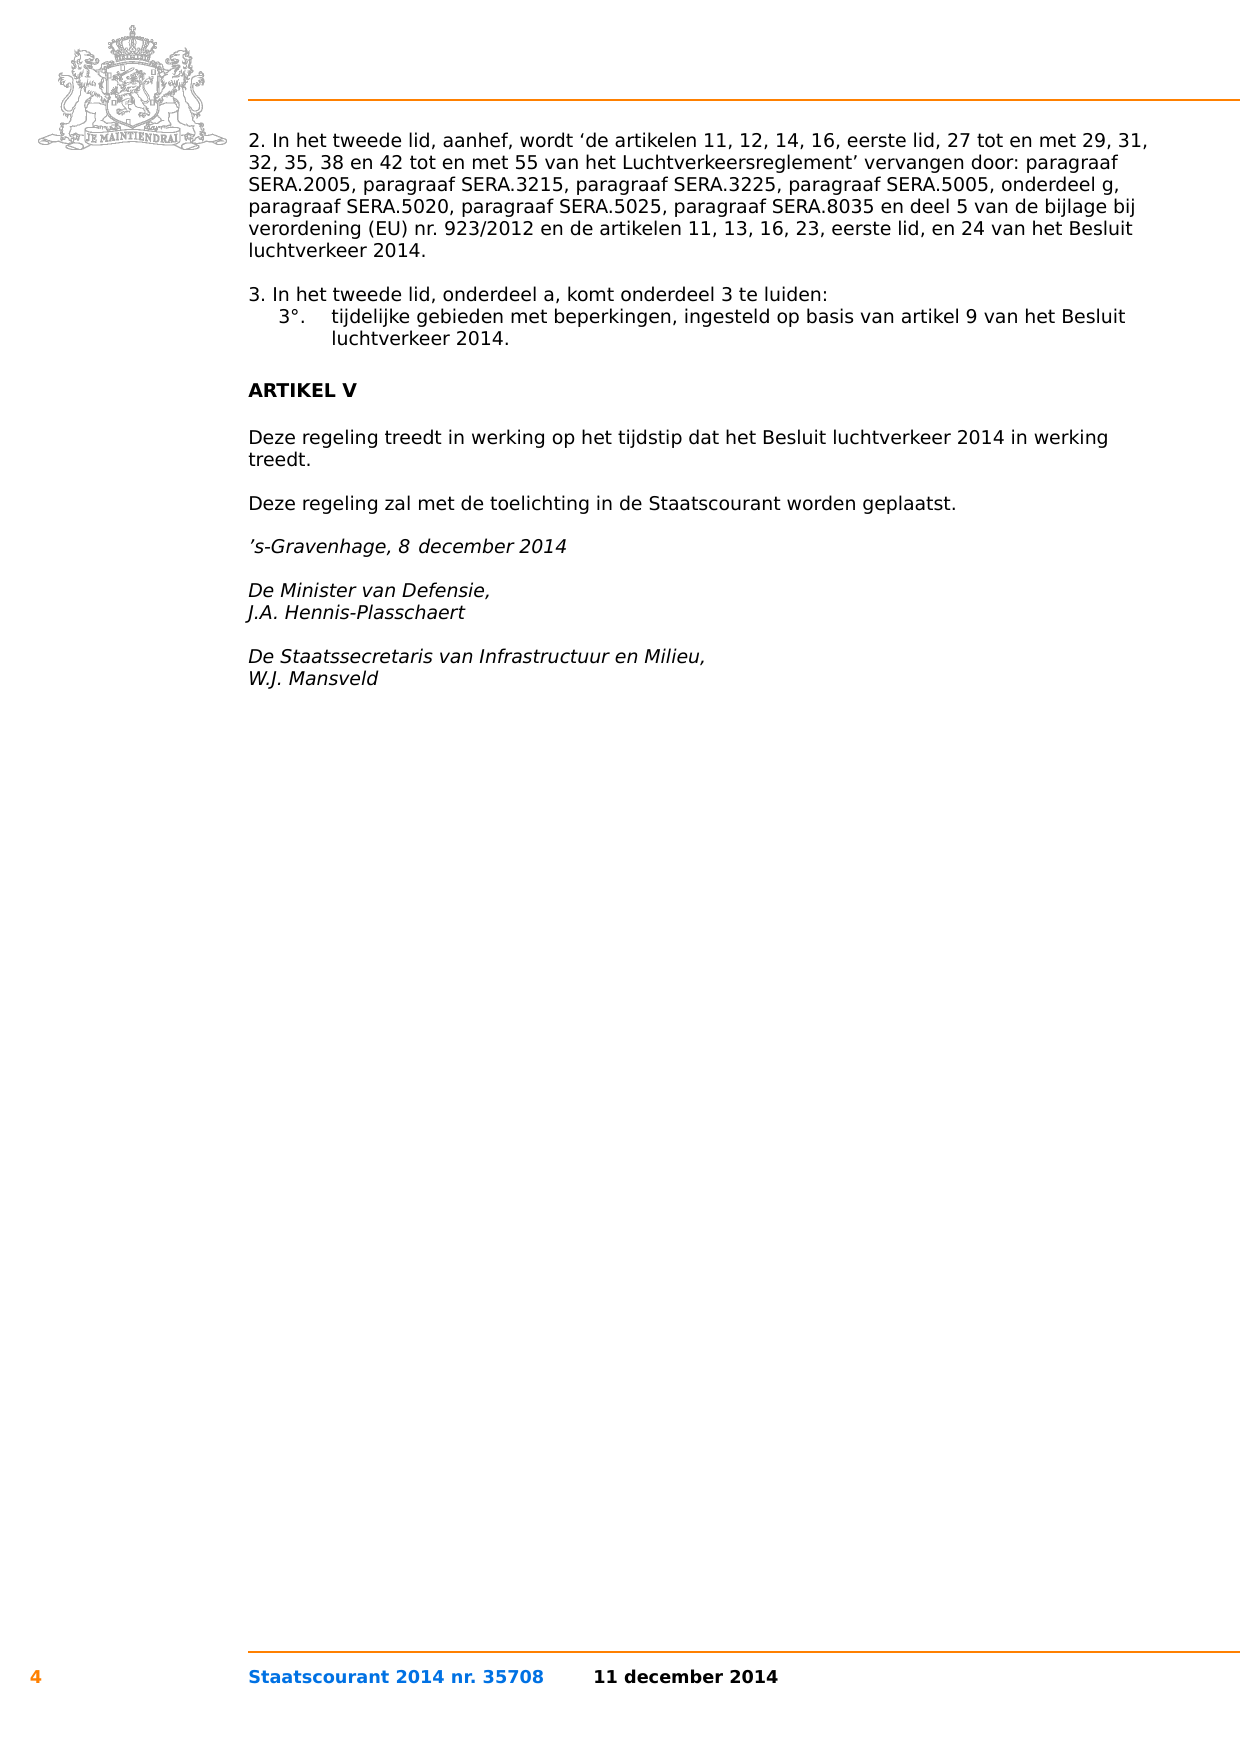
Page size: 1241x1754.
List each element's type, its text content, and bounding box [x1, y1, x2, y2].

subtitle ARTIKEL V [248, 379, 1163, 402]
text 3°. tijdelijke gebieden met beperkingen, ingesteld op basis van artikel 9 van het Besluit luchtverkeer 2014. [278, 306, 1163, 349]
picture [38, 25, 227, 150]
text 2. In het tweede lid, aanhef, wordt ‘de artikelen 11, 12, 14, 16, eerste lid, 27 tot en met 29, 31, 32, 35, 38 en 42 tot en met 55 van het Luchtverkeersreglement’ vervangen door: paragraaf SERA.2005, paragraaf SERA.3215, paragraaf SERA.3225, paragraaf SERA.5005, onderdeel g, paragraaf SERA.5020, paragraaf SERA.5025, paragraaf SERA.8035 en deel 5 van de bijlage bij verordening (EU) nr. 923/2012 en de artikelen 11, 13, 16, 23, eerste lid, en 24 van het Besluit luchtverkeer 2014. [248, 130, 1163, 262]
text De Minister van Defensie, J.A. Hennis-Plasschaert [248, 580, 1163, 624]
text Deze regeling treedt in werking op het tijdstip dat het Besluit luchtverkeer 2014 in werking treedt. [248, 427, 1163, 471]
text Deze regeling zal met de toelichting in de Staatscourant worden geplaatst. [248, 492, 1163, 514]
text De Staatssecretaris van Infrastructuur en Milieu, W.J. Mansveld [248, 646, 1163, 690]
text 3. In het tweede lid, onderdeel a, komt onderdeel 3 te luiden: [248, 284, 1163, 306]
text ’s-Gravenhage, 8 december 2014 [248, 536, 1163, 558]
